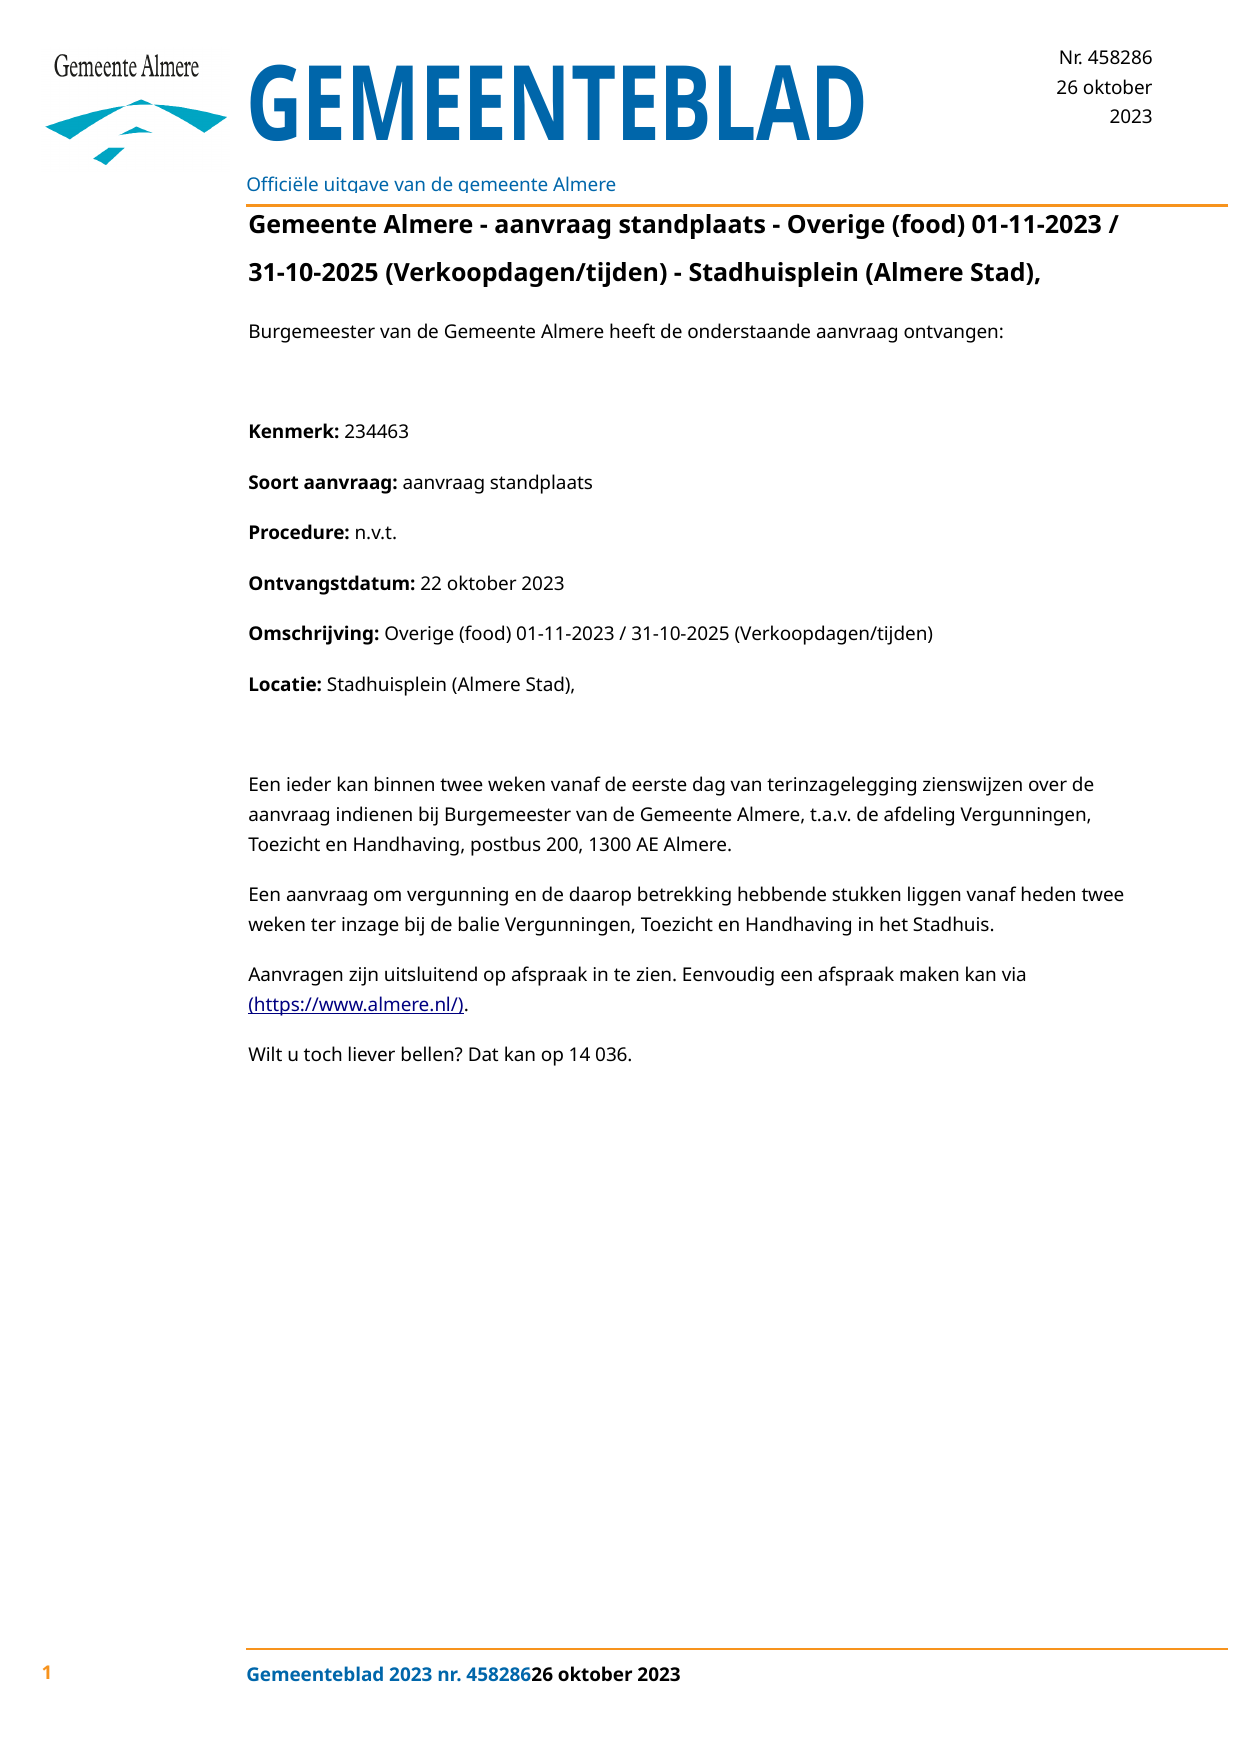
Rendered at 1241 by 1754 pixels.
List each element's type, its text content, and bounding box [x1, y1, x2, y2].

text Burgemeester van de Gemeente Almere heeft de onderstaande aanvraag ontvangen: [248, 318, 1152, 344]
text Gemeente Almere - aanvraag standplaats - Overige (food) 01-11-2023 / 31-10-2025 (Verkoopdagen/tijden) - Stadhuisplein (Almere Stad), [248, 207, 1152, 288]
text Wilt u toch liever bellen? Dat kan op 14 036. [248, 1041, 1152, 1067]
text Procedure: n.v.t. [248, 519, 1152, 545]
text Soort aanvraag: aanvraag standplaats [248, 469, 1152, 495]
text Ontvangstdatum: 22 oktober 2023 [248, 570, 1152, 596]
text Omschrijving: Overige (food) 01-11-2023 / 31-10-2025 (Verkoopdagen/tijden) [248, 620, 1152, 646]
text Een ieder kan binnen twee weken vanaf de eerste dag van terinzagelegging zienswijzen over de aanvraag indienen bij Burgemeester van de Gemeente Almere, t.a.v. de afdeling Vergunningen, Toezicht en Handhaving, postbus 200, 1300 AE Almere. [248, 772, 1152, 857]
text Aanvragen zijn uitsluitend op afspraak in te zien. Eenvoudig een afspraak maken kan via (https://www.almere.nl/). [248, 961, 1152, 1017]
picture [41, 47, 231, 172]
text Een aanvraag om vergunning en de daarop betrekking hebbende stukken liggen vanaf heden twee weken ter inzage bij de balie Vergunningen, Toezicht en Handhaving in het Stadhuis. [248, 881, 1152, 937]
text Kenmerk: 234463 [248, 419, 1152, 444]
text Locatie: Stadhuisplein (Almere Stad), [248, 671, 1152, 697]
